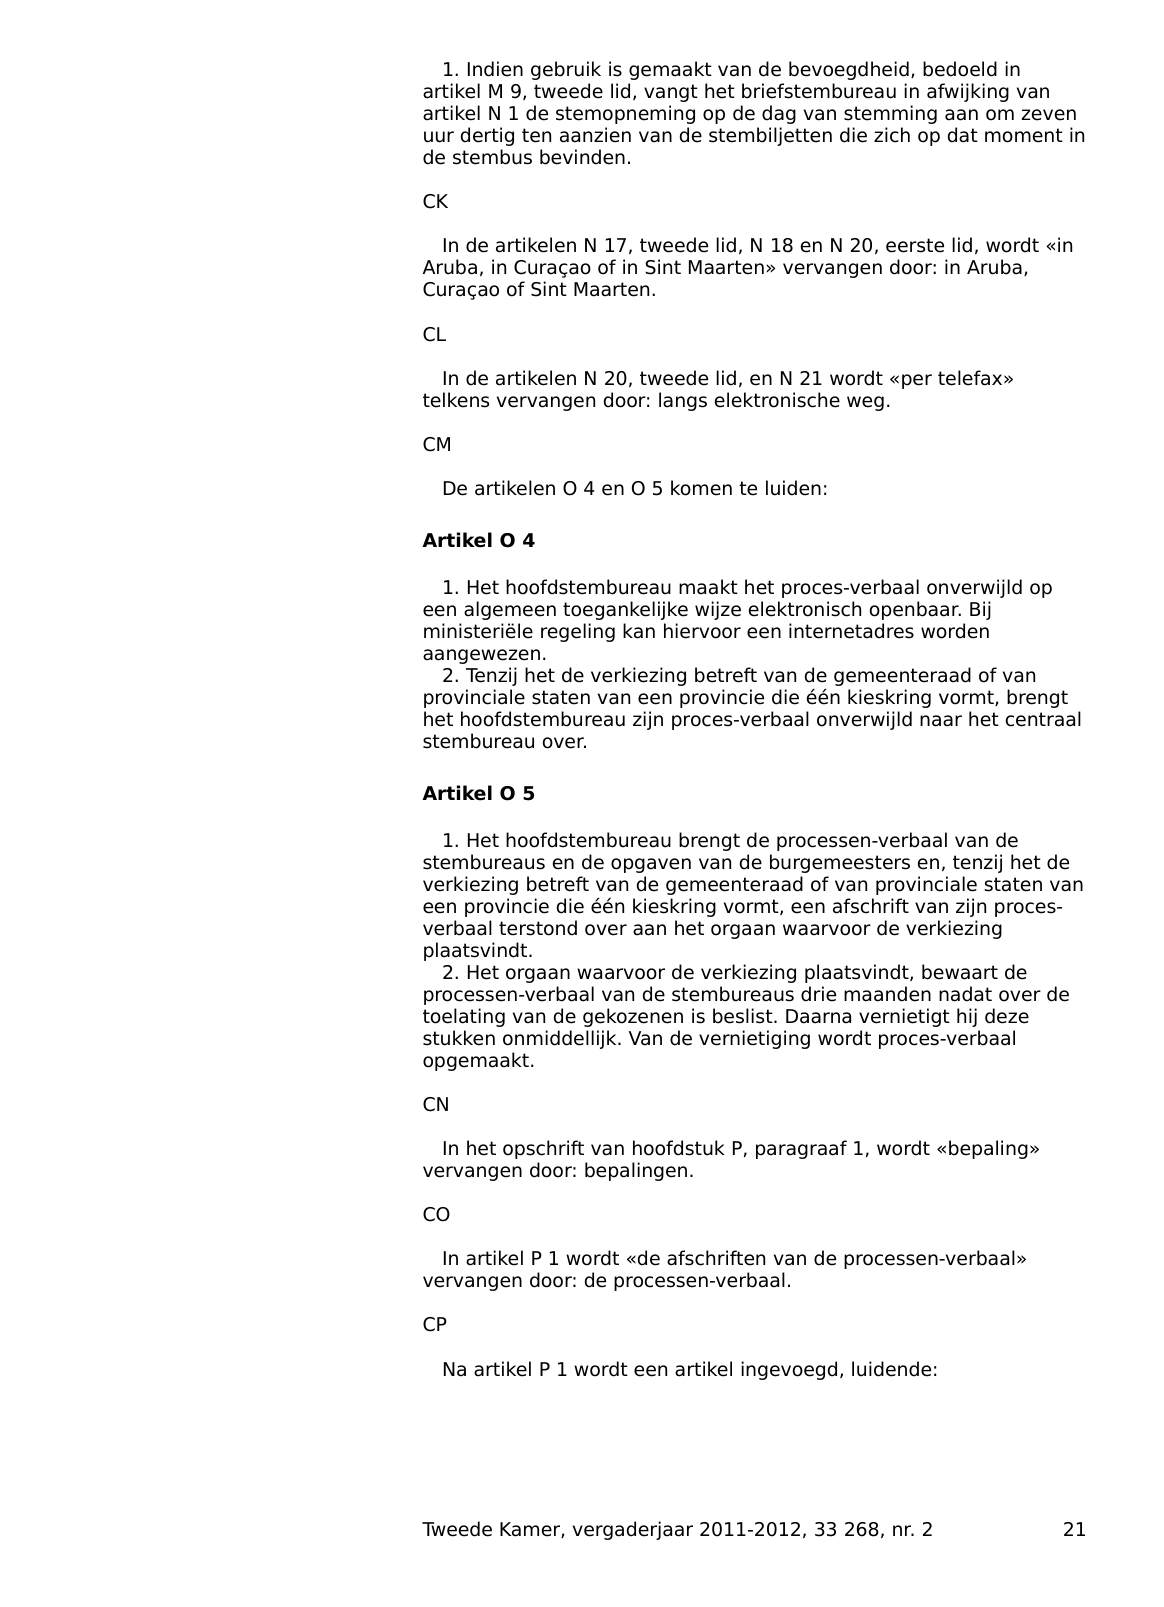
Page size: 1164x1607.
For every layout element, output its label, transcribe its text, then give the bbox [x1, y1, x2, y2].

text 2. Tenzij het de verkiezing betreft van de gemeenteraad of van provinciale staten van een provincie die één kieskring vormt, brengt het hoofdstembureau zijn proces-verbaal onverwijld naar het centraal stembureau over. [422, 665, 1087, 753]
text 1. Het hoofdstembureau brengt de processen-verbaal van de stembureaus en de opgaven van de burgemeesters en, tenzij het de verkiezing betreft van de gemeenteraad of van provinciale staten van een provincie die één kieskring vormt, een afschrift van zijn proces-verbaal terstond over aan het orgaan waarvoor de verkiezing plaatsvindt. [422, 830, 1087, 962]
text In het opschrift van hoofdstuk P, paragraaf 1, wordt «bepaling» vervangen door: bepalingen. [422, 1138, 1087, 1182]
text In artikel P 1 wordt «de afschriften van de processen-verbaal» vervangen door: de processen-verbaal. [422, 1248, 1087, 1292]
text CM [422, 434, 1087, 456]
text 2. Het orgaan waarvoor de verkiezing plaatsvindt, bewaart de processen-verbaal van de stembureaus drie maanden nadat over de toelating van de gekozenen is beslist. Daarna vernietigt hij deze stukken onmiddellijk. Van de vernietiging wordt proces-verbaal opgemaakt. [422, 962, 1087, 1071]
text CO [422, 1204, 1087, 1226]
text De artikelen O 4 en O 5 komen te luiden: [422, 478, 1087, 500]
text CL [422, 323, 1087, 345]
text CK [422, 191, 1087, 213]
text 1. Het hoofdstembureau maakt het proces-verbaal onverwijld op een algemeen toegankelijke wijze elektronisch openbaar. Bij ministeriële regeling kan hiervoor een internetadres worden aangewezen. [422, 577, 1087, 665]
text CN [422, 1094, 1087, 1116]
text CP [422, 1314, 1087, 1336]
subtitle Artikel O 5 [422, 783, 1087, 805]
text Na artikel P 1 wordt een artikel ingevoegd, luidende: [422, 1358, 1087, 1380]
text 1. Indien gebruik is gemaakt van de bevoegdheid, bedoeld in artikel M 9, tweede lid, vangt het briefstembureau in afwijking van artikel N 1 de stemopneming op de dag van stemming aan om zeven uur dertig ten aanzien van de stembiljetten die zich op dat moment in de stembus bevinden. [422, 59, 1087, 169]
subtitle Artikel O 4 [422, 530, 1087, 552]
text In de artikelen N 17, tweede lid, N 18 en N 20, eerste lid, wordt «in Aruba, in Curaçao of in Sint Maarten» vervangen door: in Aruba, Curaçao of Sint Maarten. [422, 235, 1087, 301]
text In de artikelen N 20, tweede lid, en N 21 wordt «per telefax» telkens vervangen door: langs elektronische weg. [422, 368, 1087, 412]
